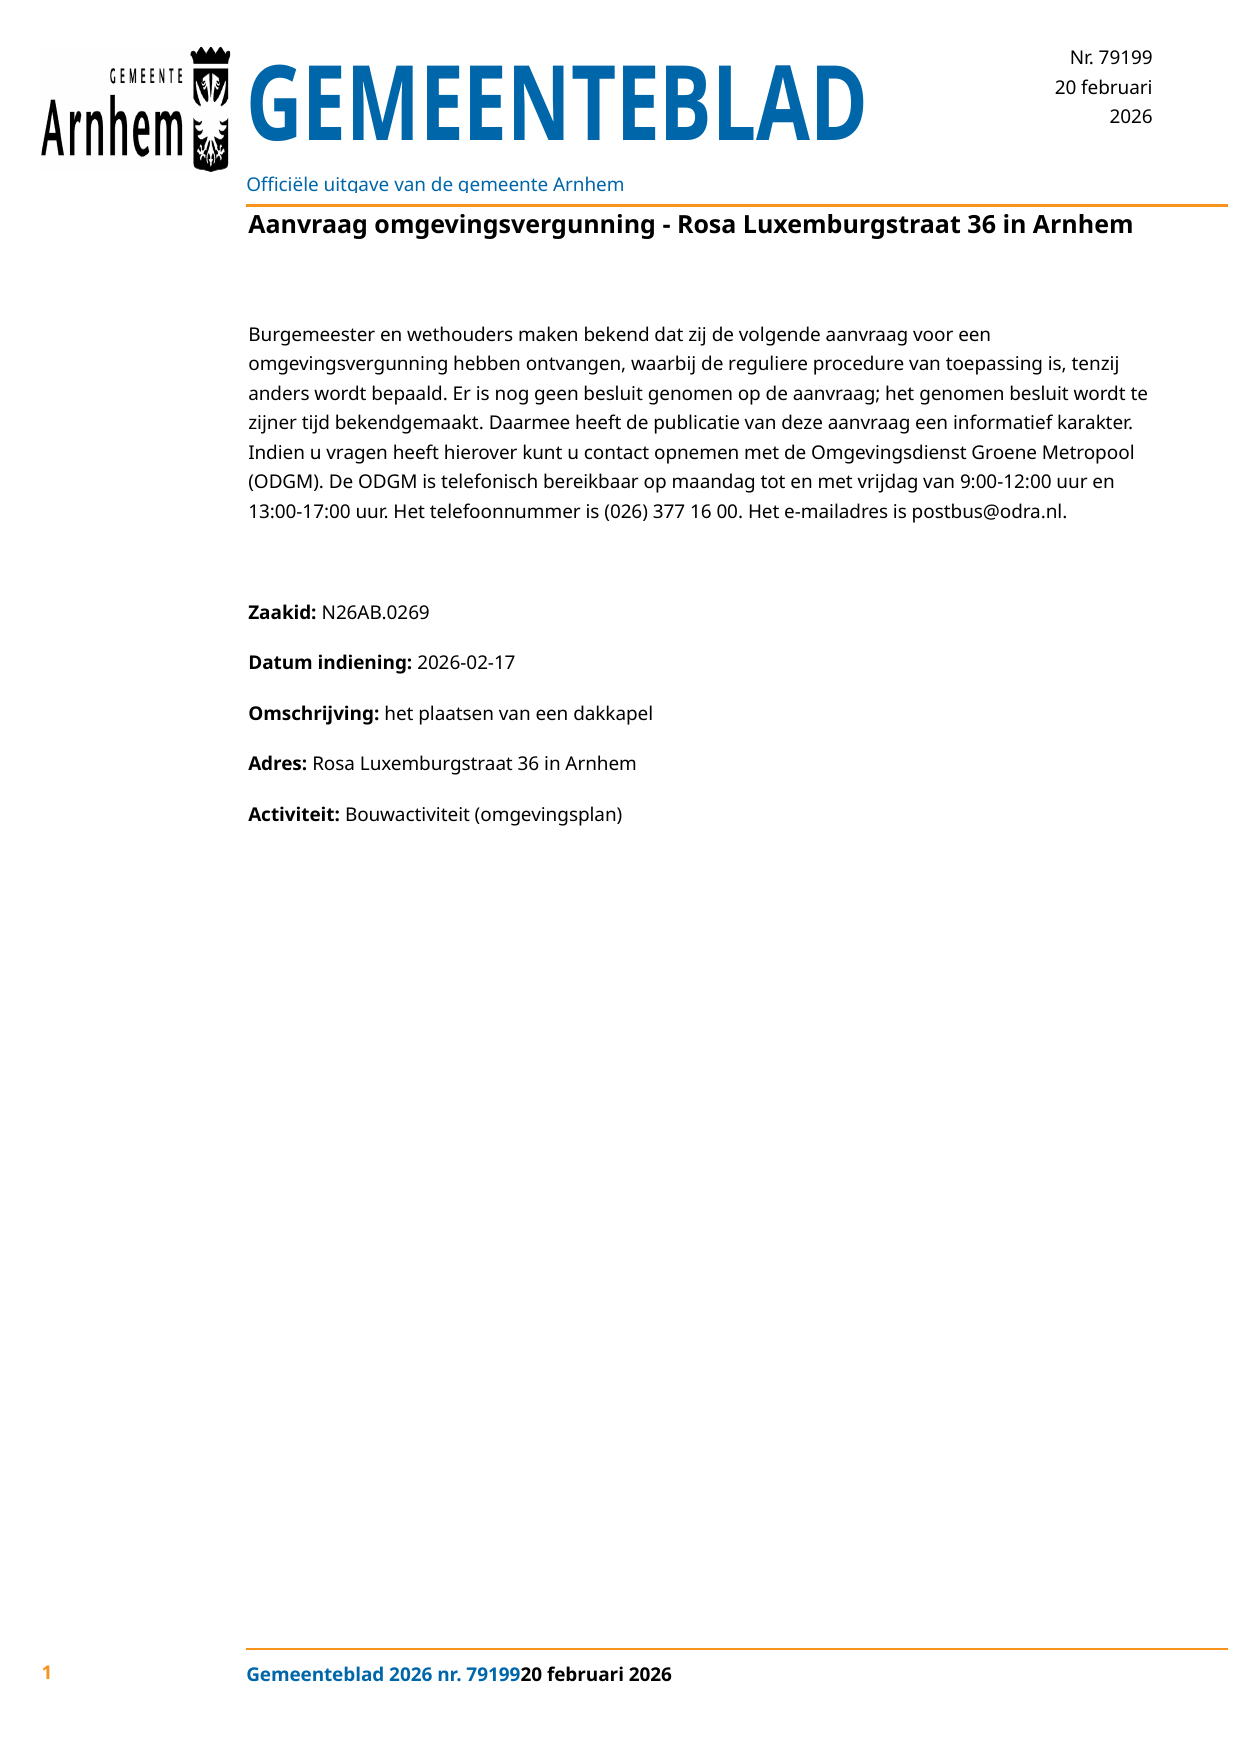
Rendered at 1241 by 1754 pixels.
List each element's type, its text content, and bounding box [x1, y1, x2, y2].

text Zaakid: N26AB.0269 [248, 599, 1152, 625]
text Aanvraag omgevingsvergunning - Rosa Luxemburgstraat 36 in Arnhem [248, 207, 1152, 241]
picture [41, 47, 231, 172]
text Datum indiening: 2026-02-17 [248, 649, 1152, 675]
text Omschrijving: het plaatsen van een dakkapel [248, 700, 1152, 726]
text Burgemeester en wethouders maken bekend dat zij de volgende aanvraag voor een omgevingsvergunning hebben ontvangen, waarbij de reguliere procedure van toepassing is, tenzij anders wordt bepaald. Er is nog geen besluit genomen op de aanvraag; het genomen besluit wordt te zijner tijd bekendgemaakt. Daarmee heeft de publicatie van deze aanvraag een informatief karakter. Indien u vragen heeft hierover kunt u contact opnemen met de Omgevingsdienst Groene Metropool (ODGM). De ODGM is telefonisch bereikbaar op maandag tot en met vrijdag van 9:00-12:00 uur en 13:00-17:00 uur. Het telefoonnummer is (026) 377 16 00. Het e-mailadres is postbus@odra.nl. [248, 321, 1152, 524]
text Activiteit: Bouwactiviteit (omgevingsplan) [248, 801, 1152, 826]
text Adres: Rosa Luxemburgstraat 36 in Arnhem [248, 750, 1152, 776]
